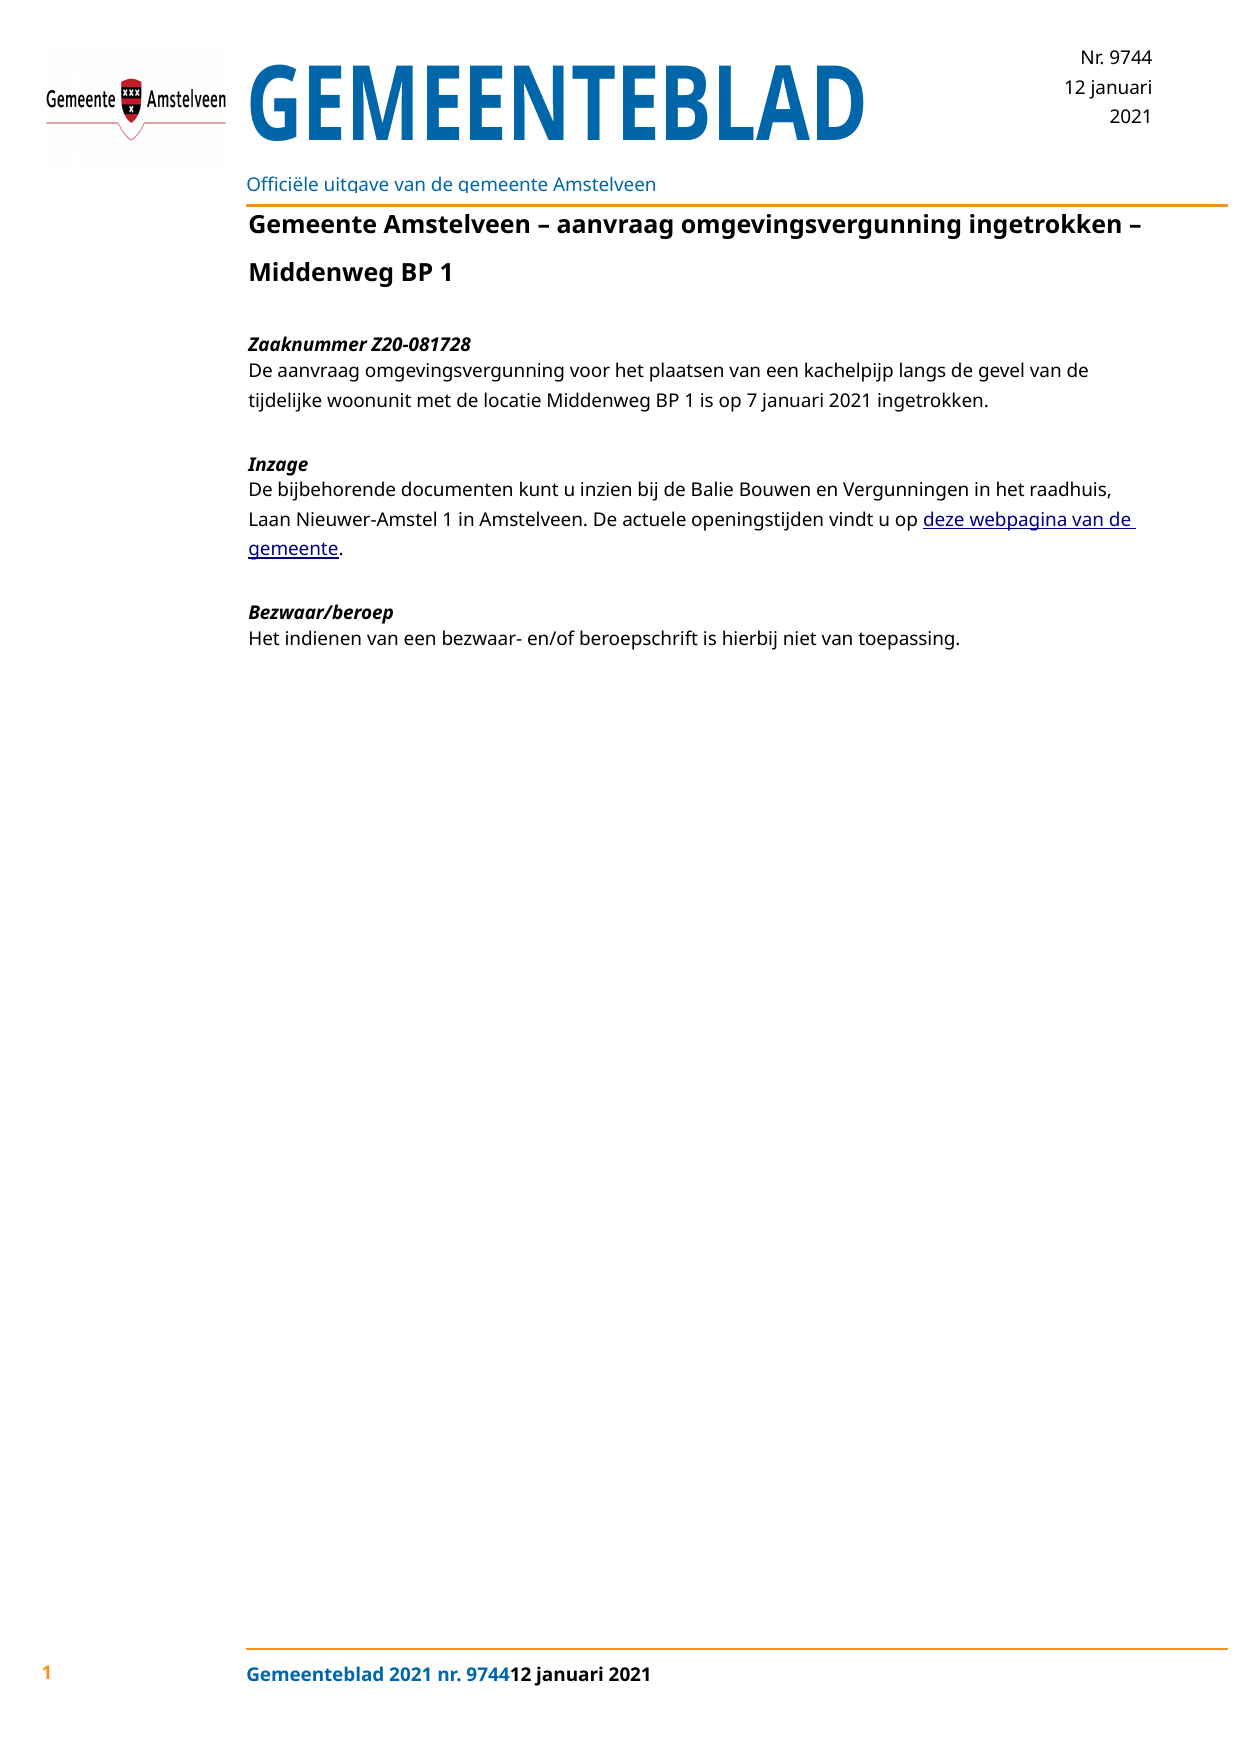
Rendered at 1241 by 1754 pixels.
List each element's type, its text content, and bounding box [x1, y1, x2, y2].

text Gemeente Amstelveen – aanvraag omgevingsvergunning ingetrokken – Middenweg BP 1 [248, 207, 1152, 288]
text De aanvraag omgevingsvergunning voor het plaatsen van een kachelpijp langs de gevel van de tijdelijke woonunit met de locatie Middenweg BP 1 is op 7 januari 2021 ingetrokken. [248, 357, 1152, 412]
text Bezwaar/beroep [248, 599, 1152, 625]
text Het indienen van een bezwaar- en/of beroepschrift is hierbij niet van toepassing. [248, 625, 1152, 651]
text Inzage [248, 451, 1152, 476]
text Zaaknummer Z20-081728 [248, 331, 1152, 357]
text De bijbehorende documenten kunt u inzien bij de Balie Bouwen en Vergunningen in het raadhuis, Laan Nieuwer-Amstel 1 in Amstelveen. De actuele openingstijden vindt u op deze webpagina van de gemeente. [248, 476, 1152, 561]
picture [41, 47, 231, 172]
